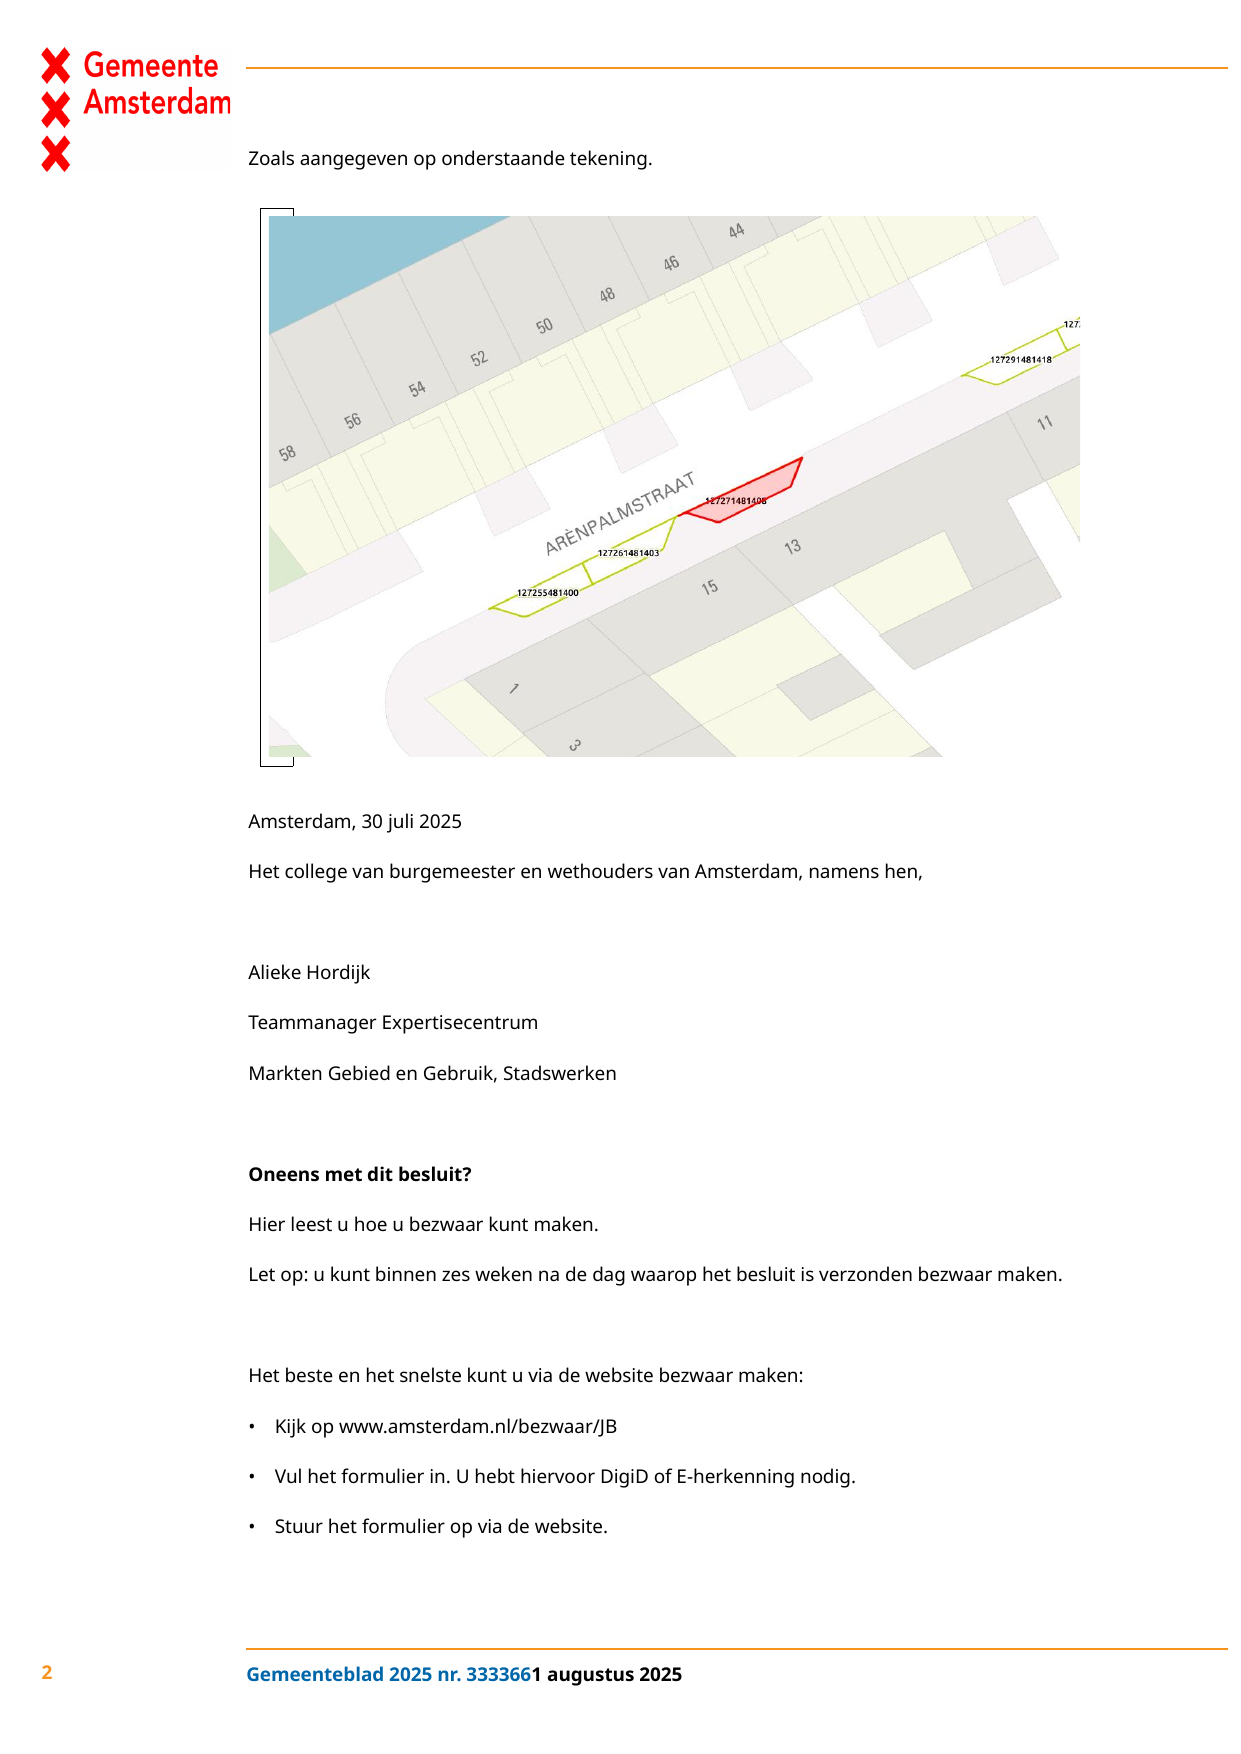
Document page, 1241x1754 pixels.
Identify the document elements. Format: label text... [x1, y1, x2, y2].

text Alieke Hordijk [248, 959, 1152, 985]
text • Kijk op www.amsterdam.nl/bezwaar/JB [248, 1413, 1152, 1439]
text • Vul het formulier in. U hebt hiervoor DigiD of E-herkenning nodig. [248, 1463, 1152, 1489]
text Hier leest u hoe u bezwaar kunt maken. [248, 1211, 1152, 1237]
text Markten Gebied en Gebruik, Stadswerken [248, 1060, 1152, 1086]
text Het college van burgemeester en wethouders van Amsterdam, namens hen, [248, 858, 1152, 884]
picture [41, 47, 231, 172]
text Teammanager Expertisecentrum [248, 1009, 1152, 1035]
text Amsterdam, 30 juli 2025 [248, 808, 1152, 834]
text Het beste en het snelste kunt u via de website bezwaar maken: [248, 1362, 1152, 1388]
picture [268, 216, 1081, 757]
text Zoals aangegeven op onderstaande tekening. [248, 145, 1152, 171]
text • Stuur het formulier op via de website. [248, 1514, 1152, 1539]
text Let op: u kunt binnen zes weken na de dag waarop het besluit is verzonden bezwaar maken. [248, 1262, 1152, 1287]
text Oneens met dit besluit? [248, 1161, 1152, 1187]
